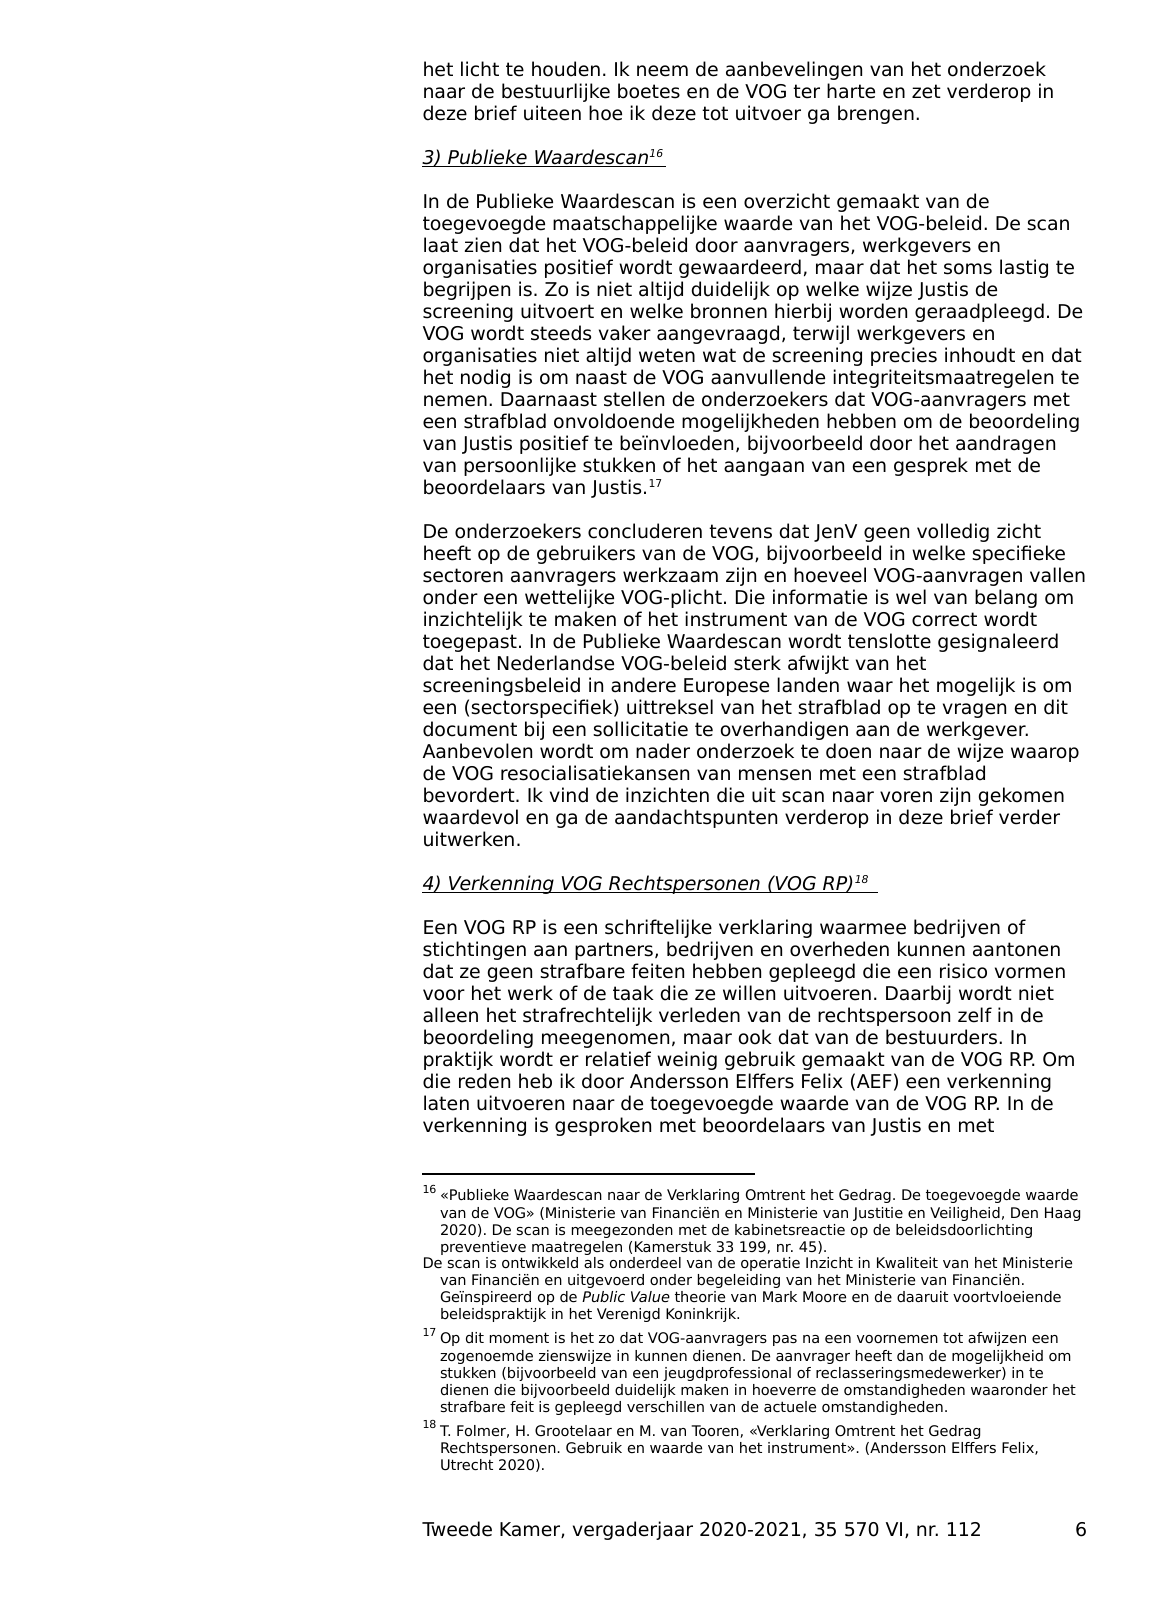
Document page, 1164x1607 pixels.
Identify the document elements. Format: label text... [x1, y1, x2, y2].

subtitle 3) Publieke Waardescan [422, 147, 1087, 169]
text het licht te houden. Ik neem de aanbevelingen van het onderzoek naar de bestuurlijke boetes en de VOG ter harte en zet verderop in deze brief uiteen hoe ik deze tot uitvoer ga brengen. [422, 59, 1087, 125]
text «Publieke Waardescan naar de Verklaring Omtrent het Gedrag. De toegevoegde waarde van de VOG» (Ministerie van Financiën en Ministerie van Justitie en Veiligheid, Den Haag 2020). De scan is meegezonden met de kabinetsreactie op de beleidsdoorlichting preventieve maatregelen (Kamerstuk 33 199, nr. 45). [422, 1183, 1087, 1256]
text T. Folmer, H. Grootelaar en M. van Tooren, «Verklaring Omtrent het Gedrag Rechtspersonen. Gebruik en waarde van het instrument». (Andersson Elffers Felix, Utrecht 2020). [422, 1418, 1087, 1474]
text Op dit moment is het zo dat VOG-aanvragers pas na een voornemen tot afwijzen een zogenoemde zienswijze in kunnen dienen. De aanvrager heeft dan de mogelijkheid om stukken (bijvoorbeeld van een jeugdprofessional of reclasseringsmedewerker) in te dienen die bijvoorbeeld duidelijk maken in hoeverre de omstandigheden waaronder het strafbare feit is gepleegd verschillen van de actuele omstandigheden. [422, 1326, 1087, 1416]
text In de Publieke Waardescan is een overzicht gemaakt van de toegevoegde maatschappelijke waarde van het VOG-beleid. De scan laat zien dat het VOG-beleid door aanvragers, werkgevers en organisaties positief wordt gewaardeerd, maar dat het soms lastig te begrijpen is. Zo is niet altijd duidelijk op welke wijze Justis de screening uitvoert en welke bronnen hierbij worden geraadpleegd. De VOG wordt steeds vaker aangevraagd, terwijl werkgevers en organisaties niet altijd weten wat de screening precies inhoudt en dat het nodig is om naast de VOG aanvullende integriteitsmaatregelen te nemen. Daarnaast stellen de onderzoekers dat VOG-aanvragers met een strafblad onvoldoende mogelijkheden hebben om de beoordeling van Justis positief te beïnvloeden, bijvoorbeeld door het aandragen van persoonlijke stukken of het aangaan van een gesprek met de beoordelaars van Justis. [422, 191, 1087, 499]
text Een VOG RP is een schriftelijke verklaring waarmee bedrijven of stichtingen aan partners, bedrijven en overheden kunnen aantonen dat ze geen strafbare feiten hebben gepleegd die een risico vormen voor het werk of de taak die ze willen uitvoeren. Daarbij wordt niet alleen het strafrechtelijk verleden van de rechtspersoon zelf in de beoordeling meegenomen, maar ook dat van de bestuurders. In praktijk wordt er relatief weinig gebruik gemaakt van de VOG RP. Om die reden heb ik door Andersson Elffers Felix (AEF) een verkenning laten uitvoeren naar de toegevoegde waarde van de VOG RP. In de verkenning is gesproken met beoordelaars van Justis en met [422, 917, 1087, 1137]
text De onderzoekers concluderen tevens dat JenV geen volledig zicht heeft op de gebruikers van de VOG, bijvoorbeeld in welke specifieke sectoren aanvragers werkzaam zijn en hoeveel VOG-aanvragen vallen onder een wettelijke VOG-plicht. Die informatie is wel van belang om inzichtelijk te maken of het instrument van de VOG correct wordt toegepast. In de Publieke Waardescan wordt tenslotte gesignaleerd dat het Nederlandse VOG-beleid sterk afwijkt van het screeningsbeleid in andere Europese landen waar het mogelijk is om een (sectorspecifiek) uittreksel van het strafblad op te vragen en dit document bij een sollicitatie te overhandigen aan de werkgever. Aanbevolen wordt om nader onderzoek te doen naar de wijze waarop de VOG resocialisatiekansen van mensen met een strafblad bevordert. Ik vind de inzichten die uit scan naar voren zijn gekomen waardevol en ga de aandachtspunten verderop in deze brief verder uitwerken. [422, 521, 1087, 851]
subtitle 4) Verkenning VOG Rechtspersonen (VOG RP) [422, 873, 1087, 895]
text De scan is ontwikkeld als onderdeel van de operatie Inzicht in Kwaliteit van het Ministerie van Financiën en uitgevoerd onder begeleiding van het Ministerie van Financiën. Geïnspireerd op de Public Value theorie van Mark Moore en de daaruit voortvloeiende beleidspraktijk in het Verenigd Koninkrijk. [422, 1256, 1087, 1323]
